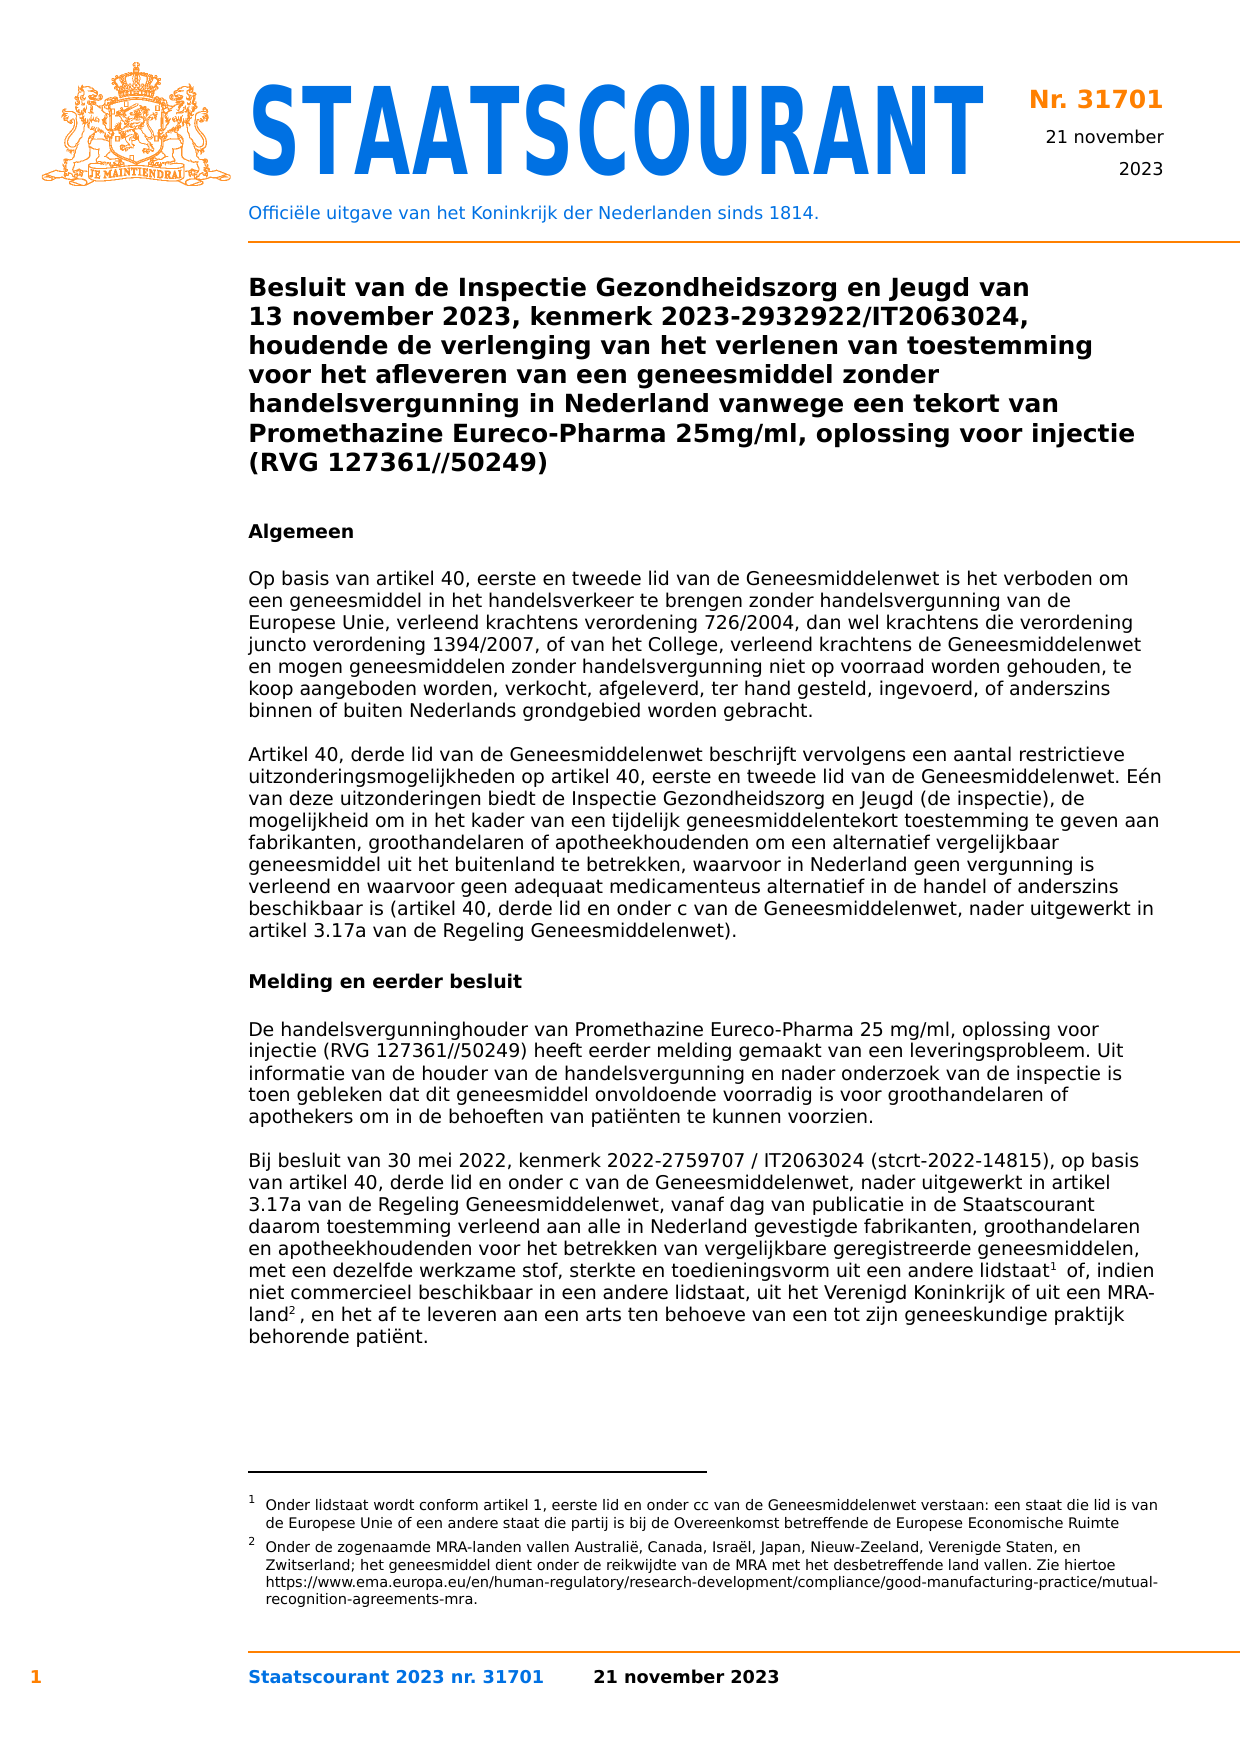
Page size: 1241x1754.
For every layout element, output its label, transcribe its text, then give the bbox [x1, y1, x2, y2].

picture [41, 62, 231, 186]
text Op basis van artikel 40, eerste en tweede lid van de Geneesmiddelenwet is het verboden om een geneesmiddel in het handelsverkeer te brengen zonder handelsvergunning van de Europese Unie, verleend krachtens verordening 726/2004, dan wel krachtens die verordening juncto verordening 1394/2007, of van het College, verleend krachtens de Geneesmiddelenwet en mogen geneesmiddelen zonder handelsvergunning niet op voorraad worden gehouden, te koop aangeboden worden, verkocht, afgeleverd, ter hand gesteld, ingevoerd, of anderszins binnen of buiten Nederlands grondgebied worden gebracht. [248, 568, 1163, 722]
text Artikel 40, derde lid van de Geneesmiddelenwet beschrijft vervolgens een aantal restrictieve uitzonderingsmogelijkheden op artikel 40, eerste en tweede lid van de Geneesmiddelenwet. Eén van deze uitzonderingen biedt de Inspectie Gezondheidszorg en Jeugd (de inspectie), de mogelijkheid om in het kader van een tijdelijk geneesmiddelentekort toestemming te geven aan fabrikanten, groothandelaren of apotheekhoudenden om een alternatief vergelijkbaar geneesmiddel uit het buitenland te betrekken, waarvoor in Nederland geen vergunning is verleend en waarvoor geen adequaat medicamenteus alternatief in de handel of anderszins beschikbaar is (artikel 40, derde lid en onder c van de Geneesmiddelenwet, nader uitgewerkt in artikel 3.17a van de Regeling Geneesmiddelenwet). [248, 744, 1163, 941]
table_cell 21 november [998, 121, 1240, 153]
table_header [25, 62, 248, 241]
table_cell 2023 [998, 153, 1240, 203]
text Bij besluit van 30 mei 2022, kenmerk 2022-2759707 / IT2063024 (stcrt-2022-14815), op basis van artikel 40, derde lid en onder c van de Geneesmiddelenwet, nader uitgewerkt in artikel 3.17a van de Regeling Geneesmiddelenwet, vanaf dag van publicatie in de Staatscourant daarom toestemming verleend aan alle in Nederland gevestigde fabrikanten, groothandelaren en apotheekhoudenden voor het betrekken van vergelijkbare geregistreerde geneesmiddelen, met een dezelfde werkzame stof, sterkte en toedieningsvorm uit een andere lidstaat of, indien niet commercieel beschikbaar in een andere lidstaat, uit het Verenigd Koninkrijk of uit een MRA-land, en het af te leveren aan een arts ten behoeve van een tot zijn geneeskundige praktijk behorende patiënt. [248, 1150, 1163, 1348]
table_cell Officiële uitgave van het Koninkrijk der Nederlanden sinds 1814. [248, 203, 1240, 241]
table_header STAATSCOURANT [248, 62, 998, 203]
text De handelsvergunninghouder van Promethazine Eureco-Pharma 25 mg/ml, oplossing voor injectie (RVG 127361//50249) heeft eerder melding gemaakt van een leveringsprobleem. Uit informatie van de houder van de handelsvergunning en nader onderzoek van de inspectie is toen gebleken dat dit geneesmiddel onvoldoende voorradig is voor groothandelaren of apothekers om in de behoeften van patiënten te kunnen voorzien. [248, 1018, 1163, 1128]
table_header Nr. 31701 [998, 62, 1240, 121]
subtitle Besluit van de Inspectie Gezondheidszorg en Jeugd van 13 november 2023, kenmerk 2023-2932922/IT2063024, houdende de verlenging van het verlenen van toestemming voor het afleveren van een geneesmiddel zonder handelsvergunning in Nederland vanwege een tekort van Promethazine Eureco-Pharma 25mg/ml, oplossing voor injectie (RVG 127361//50249) [248, 273, 1163, 477]
subtitle Melding en eerder besluit [248, 971, 1163, 993]
text Onder lidstaat wordt conform artikel 1, eerste lid en onder cc van de Geneesmiddelenwet verstaan: een staat die lid is van de Europese Unie of een andere staat die partij is bij de Overeenkomst betreffende de Europese Economische Ruimte [248, 1493, 1163, 1532]
text Onder de zogenaamde MRA-landen vallen Australië, Canada, Israël, Japan, Nieuw-Zeeland, Verenigde Staten, en Zwitserland; het geneesmiddel dient onder de reikwijdte van de MRA met het desbetreffende land vallen. Zie hiertoe https://www.ema.europa.eu/en/human-regulatory/research-development/compliance/good-manufacturing-practice/mutual-recognition-agreements-mra. [248, 1535, 1163, 1608]
subtitle Algemeen [248, 521, 1163, 543]
